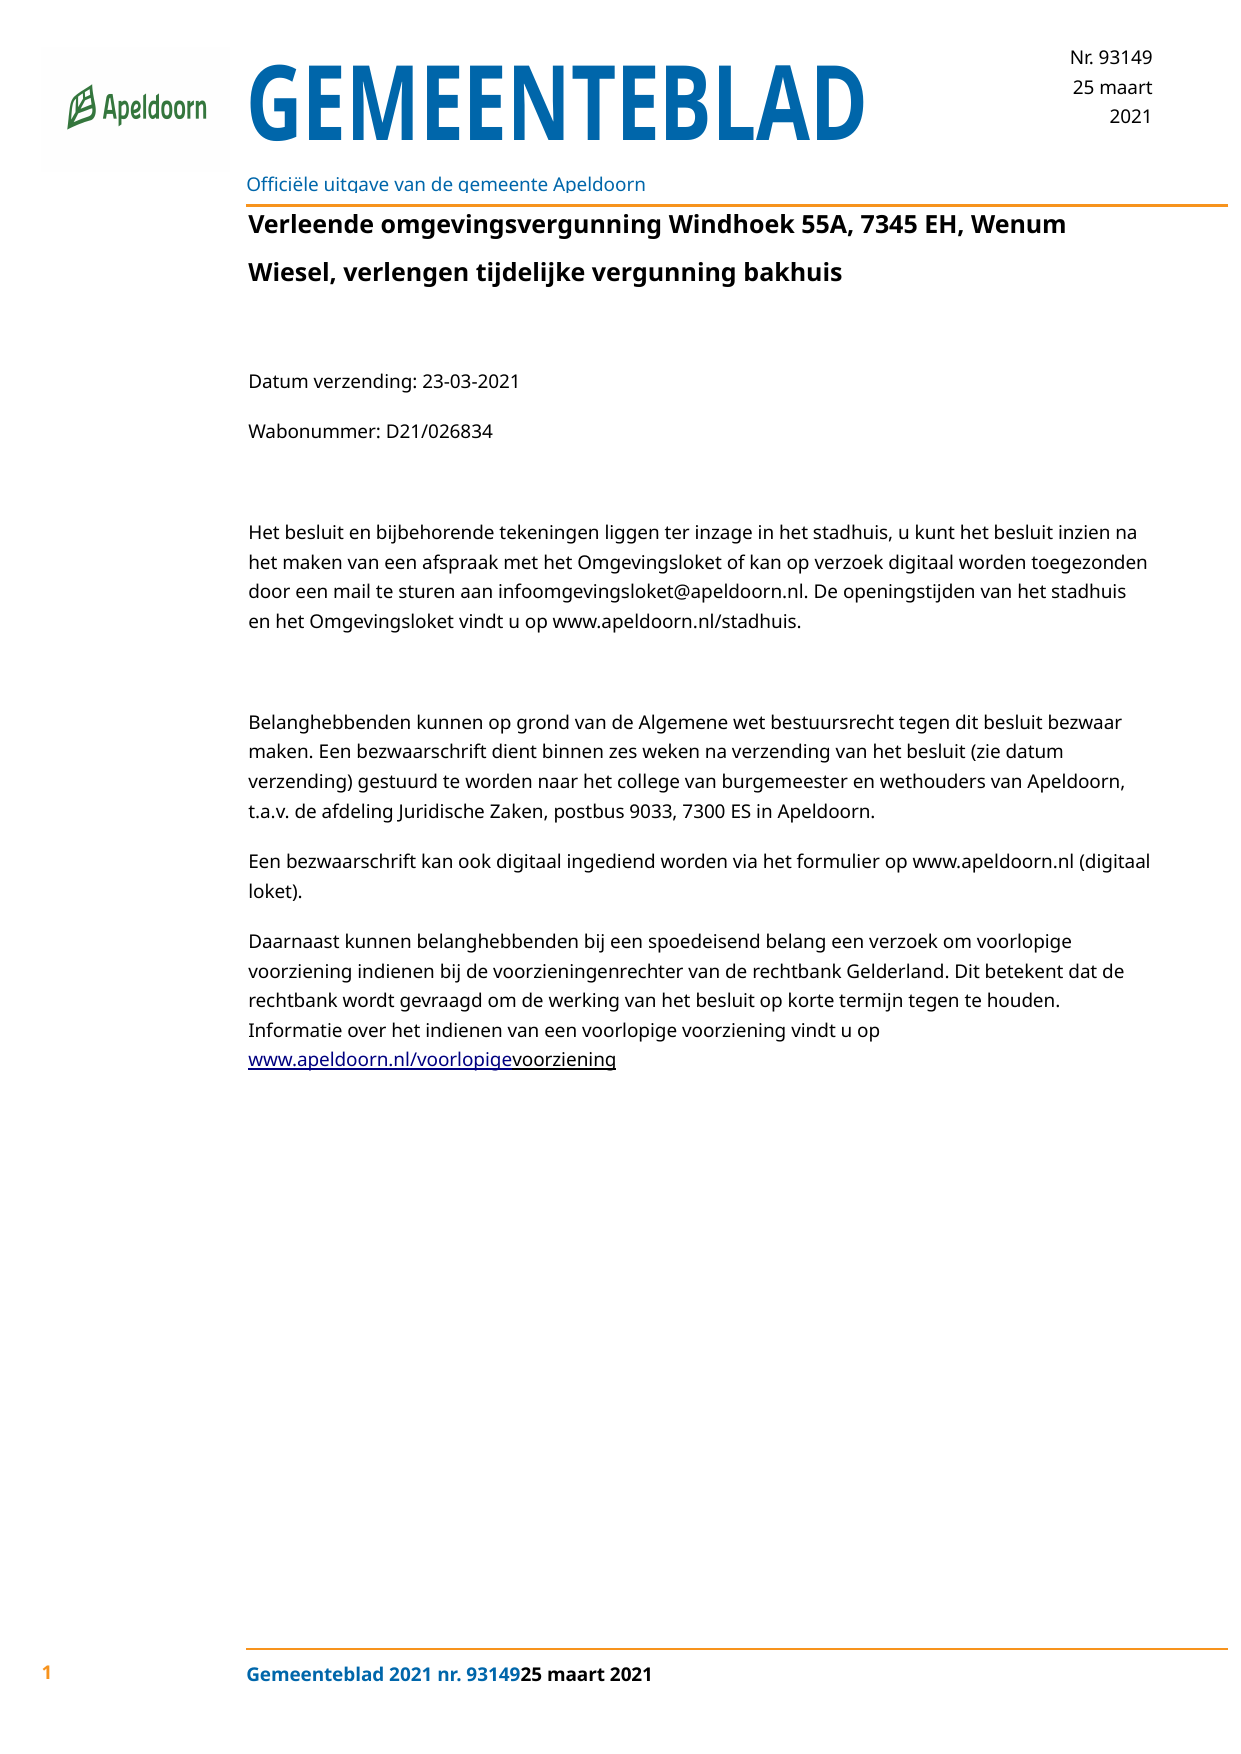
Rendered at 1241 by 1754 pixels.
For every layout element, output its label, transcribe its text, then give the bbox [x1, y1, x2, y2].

text Datum verzending: 23-03-2021 [248, 368, 1152, 394]
text Wabonummer: D21/026834 [248, 419, 1152, 444]
text Verleende omgevingsvergunning Windhoek 55A, 7345 EH, Wenum Wiesel, verlengen tijdelijke vergunning bakhuis [248, 207, 1152, 288]
text Daarnaast kunnen belanghebbenden bij een spoedeisend belang een verzoek om voorlopige voorziening indienen bij de voorzieningenrechter van de rechtbank Gelderland. Dit betekent dat de rechtbank wordt gevraagd om de werking van het besluit op korte termijn tegen te houden. Informatie over het indienen van een voorlopige voorziening vindt u op www.apeldoorn.nl/voorlopigevoorziening [248, 928, 1152, 1072]
text Belanghebbenden kunnen op grond van de Algemene wet bestuursrecht tegen dit besluit bezwaar maken. Een bezwaarschrift dient binnen zes weken na verzending van het besluit (zie datum verzending) gestuurd te worden naar het college van burgemeester en wethouders van Apeldoorn, t.a.v. de afdeling Juridische Zaken, postbus 9033, 7300 ES in Apeldoorn. [248, 709, 1152, 824]
picture [41, 47, 231, 172]
text Een bezwaarschrift kan ook digitaal ingediend worden via het formulier op www.apeldoorn.nl (digitaal loket). [248, 848, 1152, 904]
text Het besluit en bijbehorende tekeningen liggen ter inzage in het stadhuis, u kunt het besluit inzien na het maken van een afspraak met het Omgevingsloket of kan op verzoek digitaal worden toegezonden door een mail te sturen aan infoomgevingsloket@apeldoorn.nl. De openingstijden van het stadhuis en het Omgevingsloket vindt u op www.apeldoorn.nl/stadhuis. [248, 519, 1152, 634]
